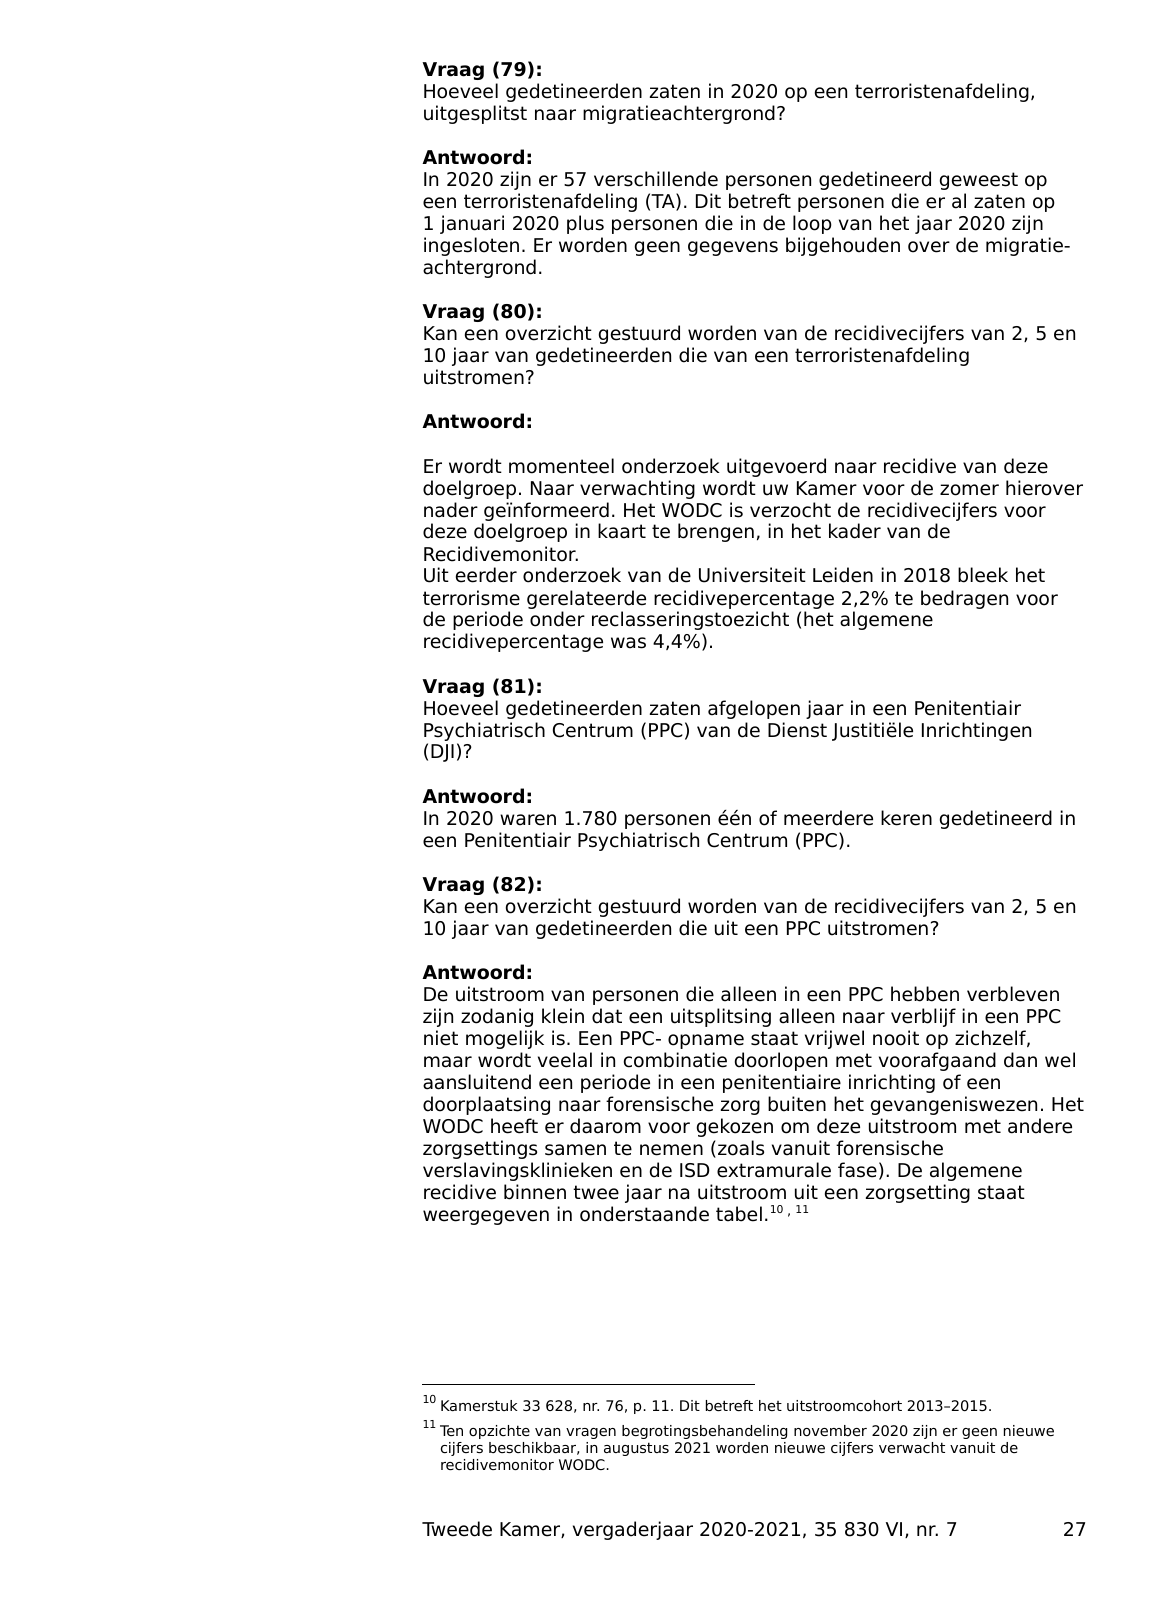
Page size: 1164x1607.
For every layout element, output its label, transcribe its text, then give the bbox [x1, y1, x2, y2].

subtitle Vraag (79): [422, 59, 1087, 81]
text Ten opzichte van vragen begrotingsbehandeling november 2020 zijn er geen nieuwe cijfers beschikbaar, in augustus 2021 worden nieuwe cijfers verwacht vanuit de recidivemonitor WODC. [422, 1418, 1087, 1474]
text Er wordt momenteel onderzoek uitgevoerd naar recidive van deze doelgroep. Naar verwachting wordt uw Kamer voor de zomer hierover nader geïnformeerd. Het WODC is verzocht de recidivecijfers voor deze doelgroep in kaart te brengen, in het kader van de Recidivemonitor. [422, 456, 1087, 565]
text De uitstroom van personen die alleen in een PPC hebben verbleven zijn zodanig klein dat een uitsplitsing alleen naar verblijf in een PPC niet mogelijk is. Een PPC- opname staat vrijwel nooit op zichzelf, maar wordt veelal in combinatie doorlopen met voorafgaand dan wel aansluitend een periode in een penitentiaire inrichting of een doorplaatsing naar forensische zorg buiten het gevangeniswezen. Het WODC heeft er daarom voor gekozen om deze uitstroom met andere zorgsettings samen te nemen (zoals vanuit forensische verslavingsklinieken en de ISD extramurale fase). De algemene recidive binnen twee jaar na uitstroom uit een zorgsetting staat weergegeven in onderstaande tabel., [422, 984, 1087, 1226]
text In 2020 zijn er 57 verschillende personen gedetineerd geweest op een terroristenafdeling (TA). Dit betreft personen die er al zaten op 1 januari 2020 plus personen die in de loop van het jaar 2020 zijn ingesloten. Er worden geen gegevens bijgehouden over de migratie-achtergrond. [422, 169, 1087, 279]
subtitle Antwoord: [422, 962, 1087, 984]
subtitle Vraag (82): [422, 874, 1087, 896]
text Kamerstuk 33 628, nr. 76, p. 11. Dit betreft het uitstroomcohort 2013–2015. [422, 1393, 1087, 1416]
subtitle Vraag (80): [422, 301, 1087, 323]
subtitle Antwoord: [422, 786, 1087, 808]
text In 2020 waren 1.780 personen één of meerdere keren gedetineerd in een Penitentiair Psychiatrisch Centrum (PPC). [422, 808, 1087, 852]
subtitle Vraag (81): [422, 676, 1087, 697]
text Kan een overzicht gestuurd worden van de recidivecijfers van 2, 5 en 10 jaar van gedetineerden die uit een PPC uitstromen? [422, 896, 1087, 940]
subtitle Antwoord: [422, 147, 1087, 169]
text Hoeveel gedetineerden zaten in 2020 op een terroristenafdeling, uitgesplitst naar migratieachtergrond? [422, 81, 1087, 125]
text Kan een overzicht gestuurd worden van de recidivecijfers van 2, 5 en 10 jaar van gedetineerden die van een terroristenafdeling uitstromen? [422, 323, 1087, 389]
text Uit eerder onderzoek van de Universiteit Leiden in 2018 bleek het terrorisme gerelateerde recidivepercentage 2,2% te bedragen voor de periode onder reclasseringstoezicht (het algemene recidivepercentage was 4,4%). [422, 565, 1087, 653]
text Hoeveel gedetineerden zaten afgelopen jaar in een Penitentiair Psychiatrisch Centrum (PPC) van de Dienst Justitiële Inrichtingen (DJI)? [422, 697, 1087, 763]
subtitle Antwoord: [422, 411, 1087, 433]
